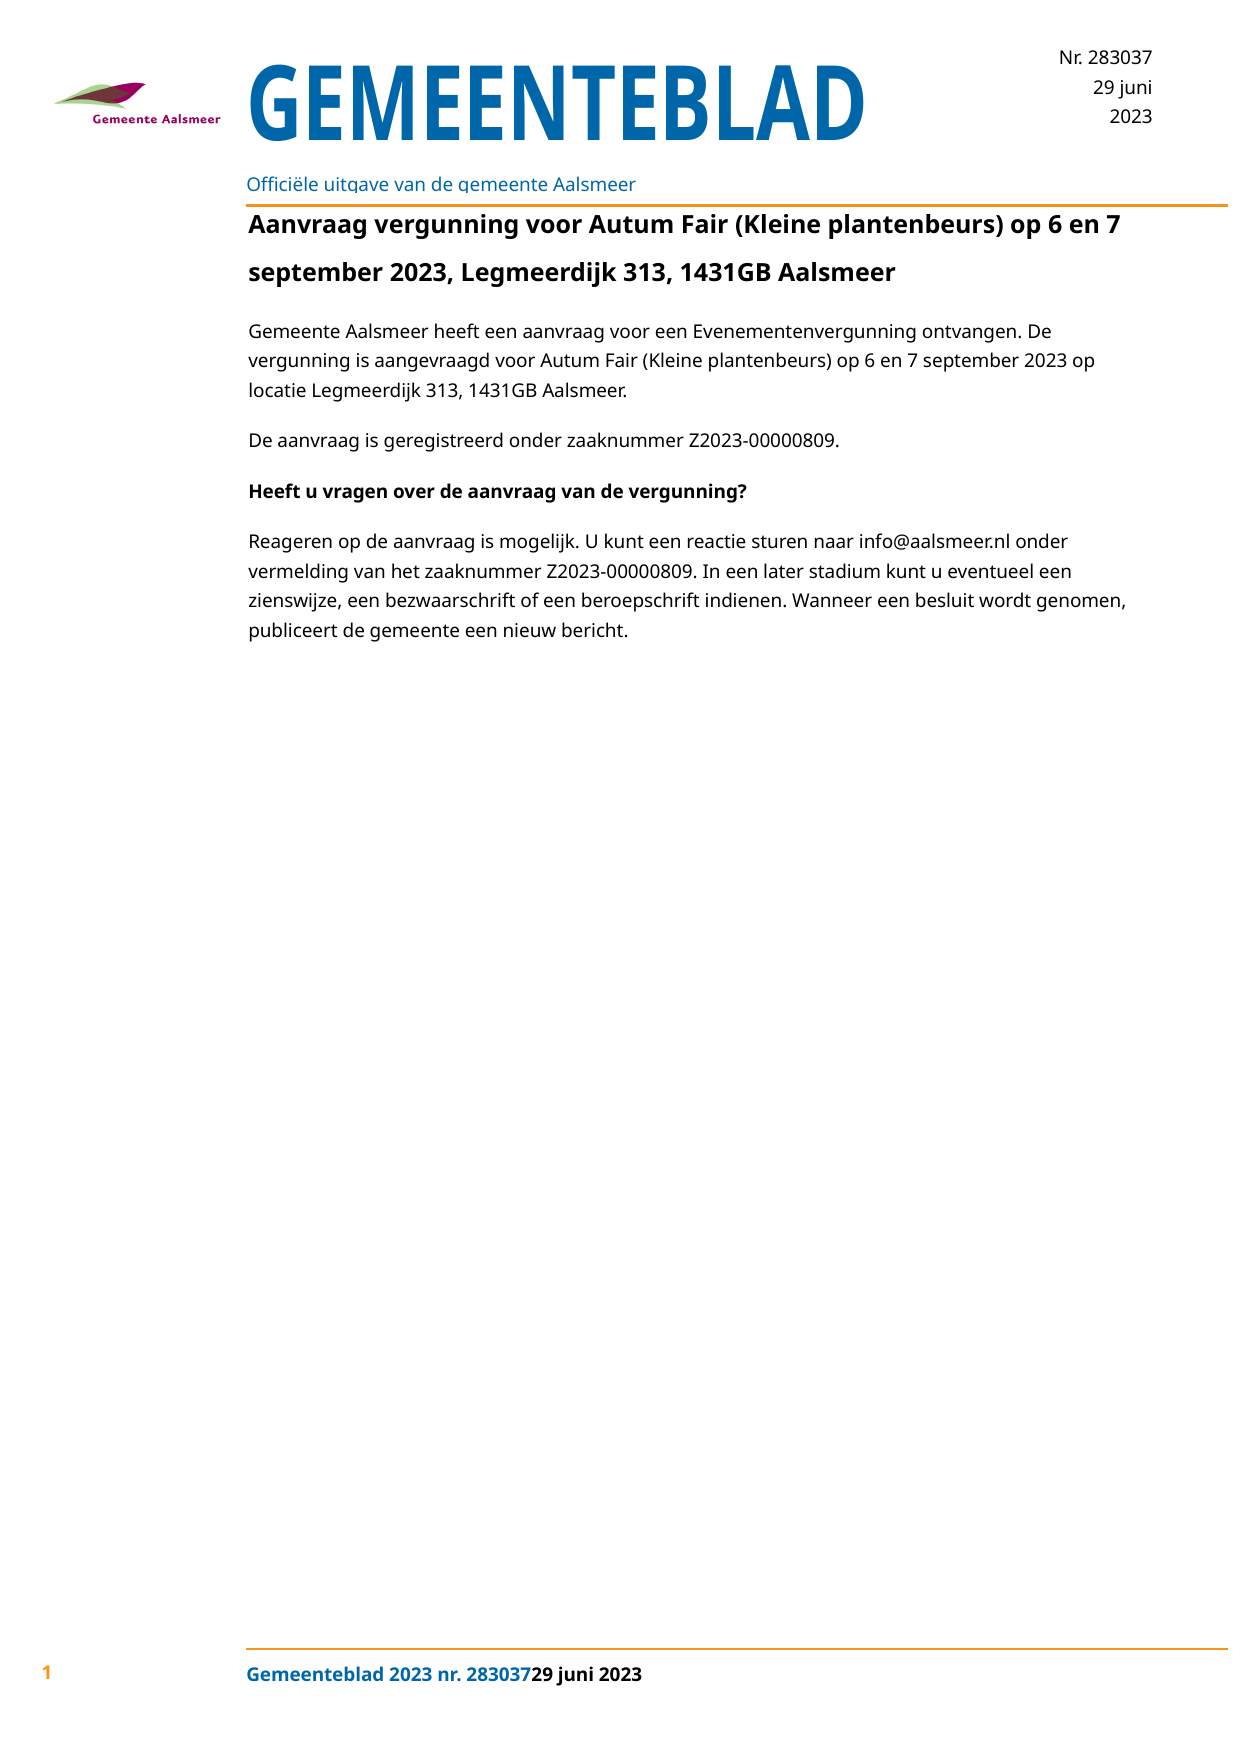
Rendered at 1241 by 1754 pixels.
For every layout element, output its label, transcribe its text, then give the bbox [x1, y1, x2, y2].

text Aanvraag vergunning voor Autum Fair (Kleine plantenbeurs) op 6 en 7 september 2023, Legmeerdijk 313, 1431GB Aalsmeer [248, 207, 1152, 288]
text Heeft u vragen over de aanvraag van de vergunning? [248, 478, 1152, 504]
picture [41, 47, 231, 172]
text De aanvraag is geregistreerd onder zaaknummer Z2023-00000809. [248, 427, 1152, 453]
text Reageren op de aanvraag is mogelijk. U kunt een reactie sturen naar info@aalsmeer.nl onder vermelding van het zaaknummer Z2023-00000809. In een later stadium kunt u eventueel een zienswijze, een bezwaarschrift of een beroepschrift indienen. Wanneer een besluit wordt genomen, publiceert de gemeente een nieuw bericht. [248, 528, 1152, 643]
text Gemeente Aalsmeer heeft een aanvraag voor een Evenementenvergunning ontvangen. De vergunning is aangevraagd voor Autum Fair (Kleine plantenbeurs) op 6 en 7 september 2023 op locatie Legmeerdijk 313, 1431GB Aalsmeer. [248, 318, 1152, 403]
